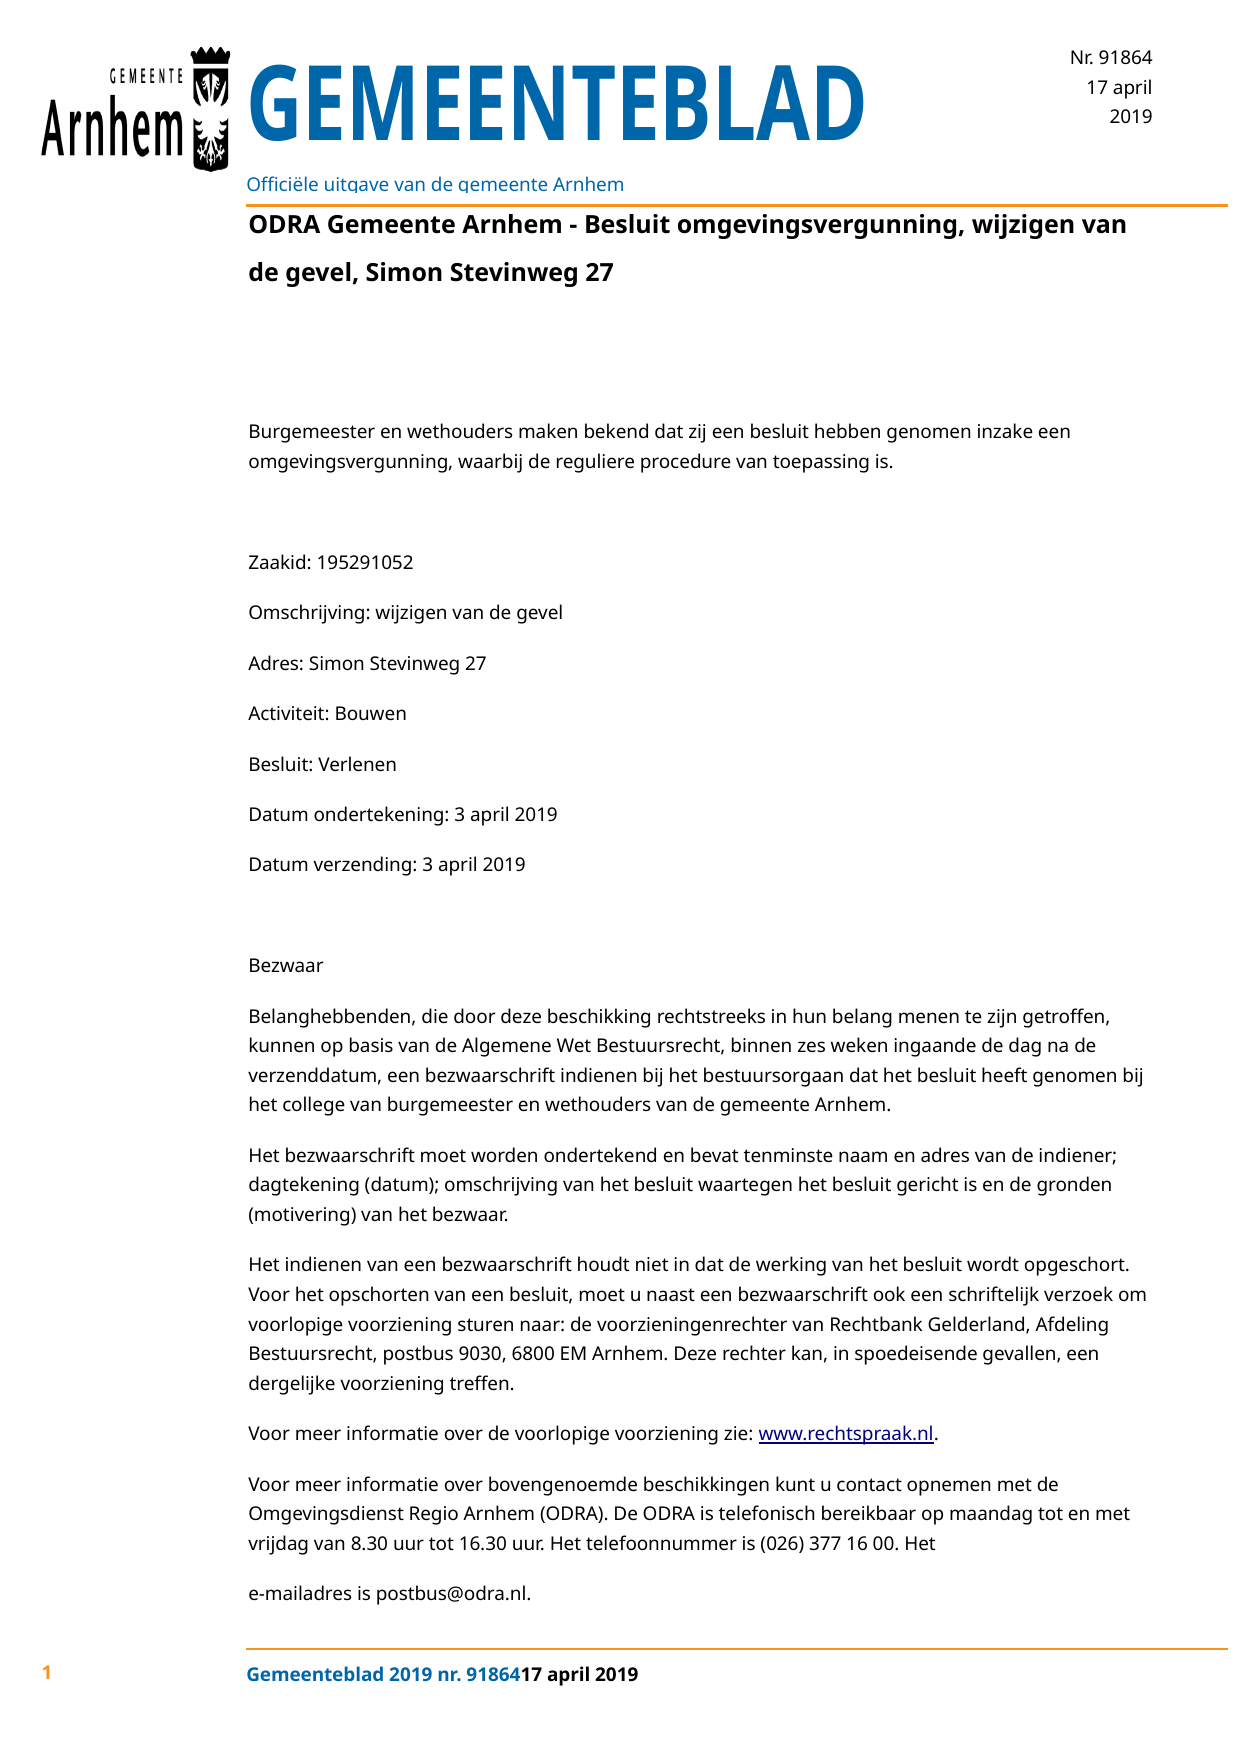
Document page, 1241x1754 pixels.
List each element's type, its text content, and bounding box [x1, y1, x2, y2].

text Voor meer informatie over bovengenoemde beschikkingen kunt u contact opnemen met de Omgevingsdienst Regio Arnhem (ODRA). De ODRA is telefonisch bereikbaar op maandag tot en met vrijdag van 8.30 uur tot 16.30 uur. Het telefoonnummer is (026) 377 16 00. Het [248, 1471, 1152, 1556]
text Belanghebbenden, die door deze beschikking rechtstreeks in hun belang menen te zijn getroffen, kunnen op basis van de Algemene Wet Bestuursrecht, binnen zes weken ingaande de dag na de verzenddatum, een bezwaarschrift indienen bij het bestuursorgaan dat het besluit heeft genomen bij het college van burgemeester en wethouders van de gemeente Arnhem. [248, 1003, 1152, 1117]
text Adres: Simon Stevinweg 27 [248, 650, 1152, 676]
text Het bezwaarschrift moet worden ondertekend en bevat tenminste naam en adres van de indiener; dagtekening (datum); omschrijving van het besluit waartegen het besluit gericht is en de gronden (motivering) van het bezwaar. [248, 1142, 1152, 1227]
text Burgemeester en wethouders maken bekend dat zij een besluit hebben genomen inzake een omgevingsvergunning, waarbij de reguliere procedure van toepassing is. [248, 419, 1152, 474]
text Omschrijving: wijzigen van de gevel [248, 599, 1152, 625]
text Datum ondertekening: 3 april 2019 [248, 801, 1152, 827]
text Zaakid: 195291052 [248, 549, 1152, 575]
text Datum verzending: 3 april 2019 [248, 852, 1152, 877]
text ODRA Gemeente Arnhem - Besluit omgevingsvergunning, wijzigen van de gevel, Simon Stevinweg 27 [248, 207, 1152, 288]
text Bezwaar [248, 952, 1152, 978]
picture [41, 47, 231, 172]
text Besluit: Verlenen [248, 751, 1152, 777]
text Activiteit: Bouwen [248, 700, 1152, 726]
text Voor meer informatie over de voorlopige voorziening zie: www.rechtspraak.nl. [248, 1420, 1152, 1446]
text e-mailadres is postbus@odra.nl. [248, 1580, 1152, 1606]
text Het indienen van een bezwaarschrift houdt niet in dat de werking van het besluit wordt opgeschort. Voor het opschorten van een besluit, moet u naast een bezwaarschrift ook een schriftelijk verzoek om voorlopige voorziening sturen naar: de voorzieningenrechter van Rechtbank Gelderland, Afdeling Bestuursrecht, postbus 9030, 6800 EM Arnhem. Deze rechter kan, in spoedeisende gevallen, een dergelijke voorziening treffen. [248, 1252, 1152, 1396]
